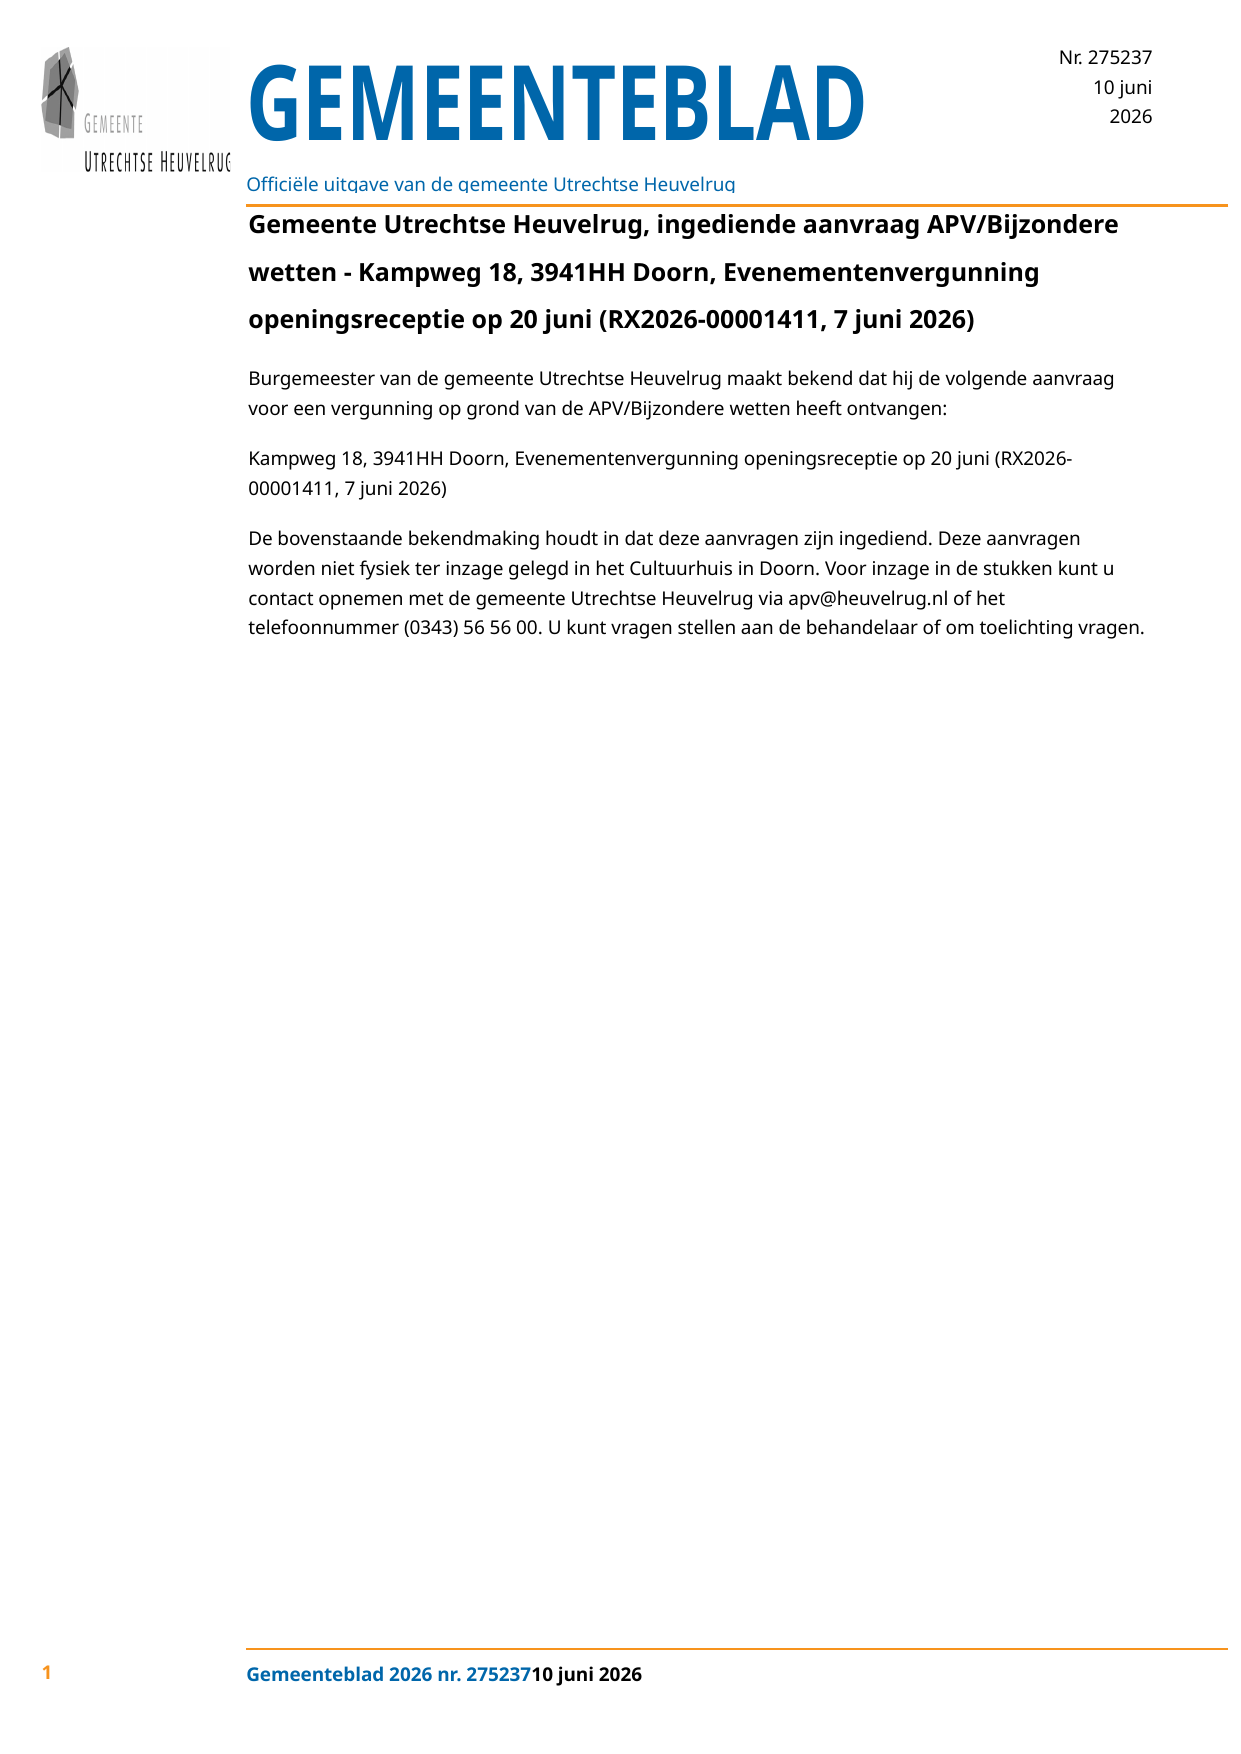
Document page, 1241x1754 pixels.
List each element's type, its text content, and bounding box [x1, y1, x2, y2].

text Burgemeester van de gemeente Utrechtse Heuvelrug maakt bekend dat hij de volgende aanvraag voor een vergunning op grond van de APV/Bijzondere wetten heeft ontvangen: [248, 366, 1152, 421]
text Gemeente Utrechtse Heuvelrug, ingediende aanvraag APV/Bijzondere wetten - Kampweg 18, 3941HH Doorn, Evenementenvergunning openingsreceptie op 20 juni (RX2026-00001411, 7 juni 2026) [248, 207, 1152, 336]
picture [41, 47, 231, 172]
text De bovenstaande bekendmaking houdt in dat deze aanvragen zijn ingediend. Deze aanvragen worden niet fysiek ter inzage gelegd in het Cultuurhuis in Doorn. Voor inzage in de stukken kunt u contact opnemen met de gemeente Utrechtse Heuvelrug via apv@heuvelrug.nl of het telefoonnummer (0343) 56 56 00. U kunt vragen stellen aan de behandelaar of om toelichting vragen. [248, 526, 1152, 640]
text Kampweg 18, 3941HH Doorn, Evenementenvergunning openingsreceptie op 20 juni (RX2026-00001411, 7 juni 2026) [248, 446, 1152, 501]
